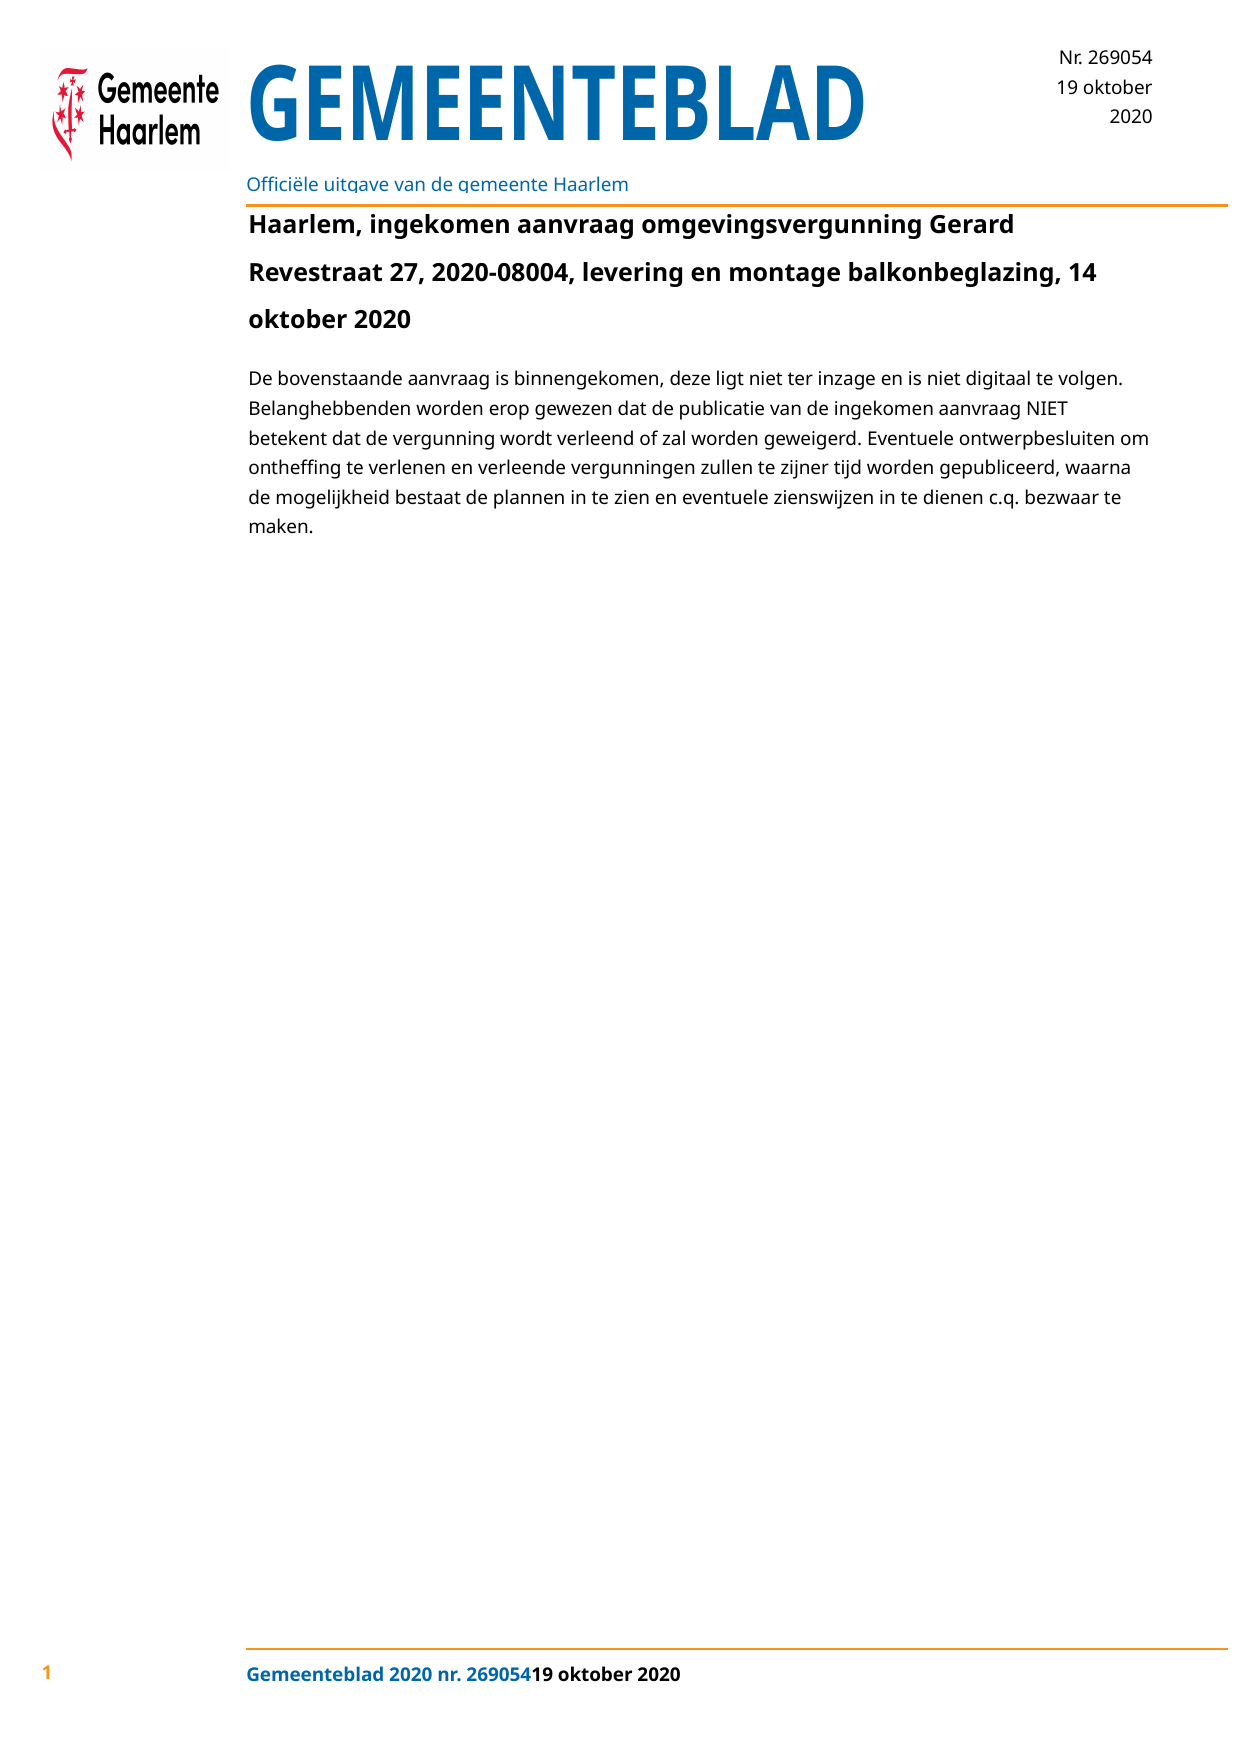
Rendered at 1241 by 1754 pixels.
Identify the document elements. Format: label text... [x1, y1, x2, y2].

text De bovenstaande aanvraag is binnengekomen, deze ligt niet ter inzage en is niet digitaal te volgen. Belanghebbenden worden erop gewezen dat de publicatie van de ingekomen aanvraag NIET betekent dat de vergunning wordt verleend of zal worden geweigerd. Eventuele ontwerpbesluiten om ontheffing te verlenen en verleende vergunningen zullen te zijner tijd worden gepubliceerd, waarna de mogelijkheid bestaat de plannen in te zien en eventuele zienswijzen in te dienen c.q. bezwaar te maken. [248, 366, 1152, 539]
picture [41, 47, 231, 172]
text Haarlem, ingekomen aanvraag omgevingsvergunning Gerard Revestraat 27, 2020-08004, levering en montage balkonbeglazing, 14 oktober 2020 [248, 207, 1152, 336]
